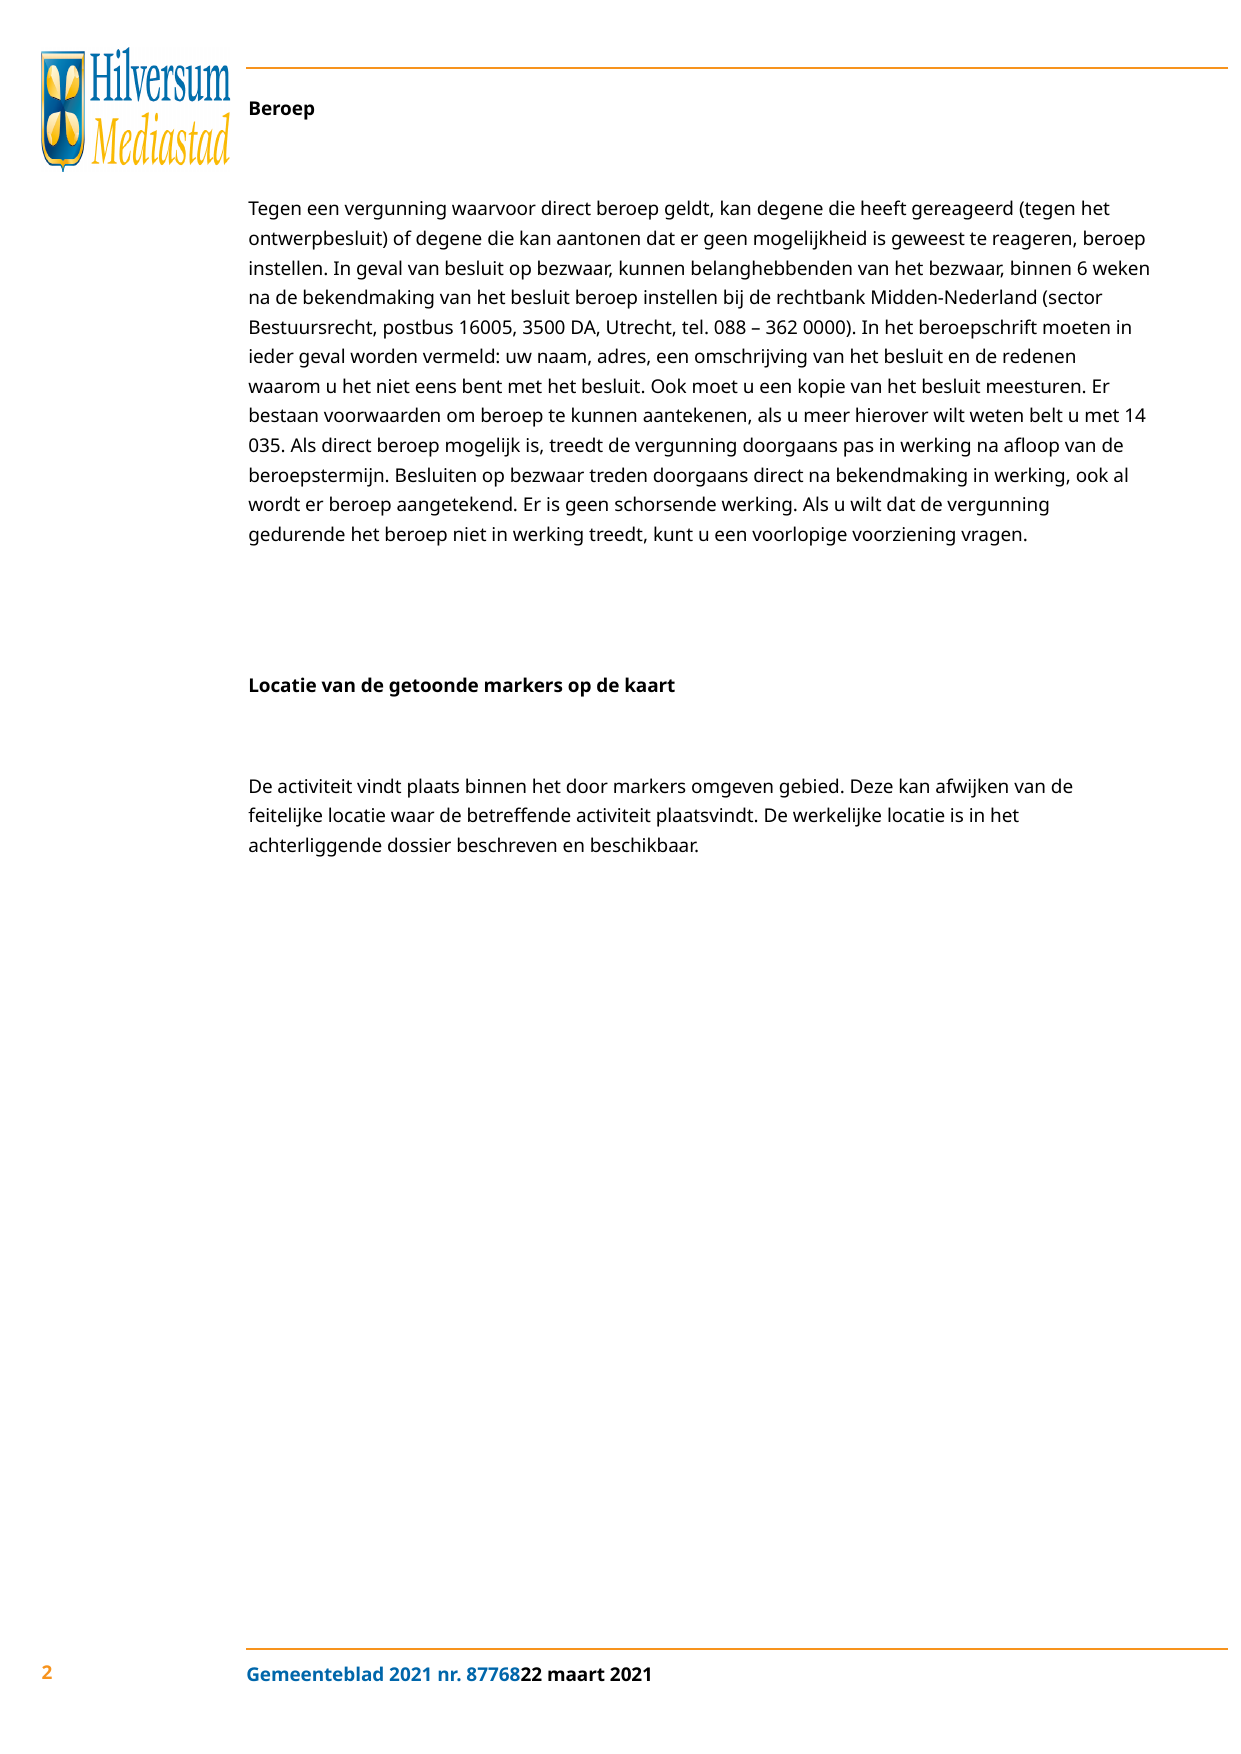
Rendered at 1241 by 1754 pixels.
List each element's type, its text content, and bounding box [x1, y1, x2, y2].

text Beroep [248, 95, 1152, 121]
text Locatie van de getoonde markers op de kaart [248, 672, 1152, 698]
text Tegen een vergunning waarvoor direct beroep geldt, kan degene die heeft gereageerd (tegen het ontwerpbesluit) of degene die kan aantonen dat er geen mogelijkheid is geweest te reageren, beroep instellen. In geval van besluit op bezwaar, kunnen belanghebbenden van het bezwaar, binnen 6 weken na de bekendmaking van het besluit beroep instellen bij de rechtbank Midden-Nederland (sector Bestuursrecht, postbus 16005, 3500 DA, Utrecht, tel. 088 – 362 0000). In het beroepschrift moeten in ieder geval worden vermeld: uw naam, adres, een omschrijving van het besluit en de redenen waarom u het niet eens bent met het besluit. Ook moet u een kopie van het besluit meesturen. Er bestaan voorwaarden om beroep te kunnen aantekenen, als u meer hierover wilt weten belt u met 14 035. Als direct beroep mogelijk is, treedt de vergunning doorgaans pas in werking na afloop van de beroepstermijn. Besluiten op bezwaar treden doorgaans direct na bekendmaking in werking, ook al wordt er beroep aangetekend. Er is geen schorsende werking. Als u wilt dat de vergunning gedurende het beroep niet in werking treedt, kunt u een voorlopige voorziening vragen. [248, 196, 1152, 547]
text De activiteit vindt plaats binnen het door markers omgeven gebied. Deze kan afwijken van de feitelijke locatie waar de betreffende activiteit plaatsvindt. De werkelijke locatie is in het achterliggende dossier beschreven en beschikbaar. [248, 773, 1152, 858]
picture [41, 47, 231, 172]
